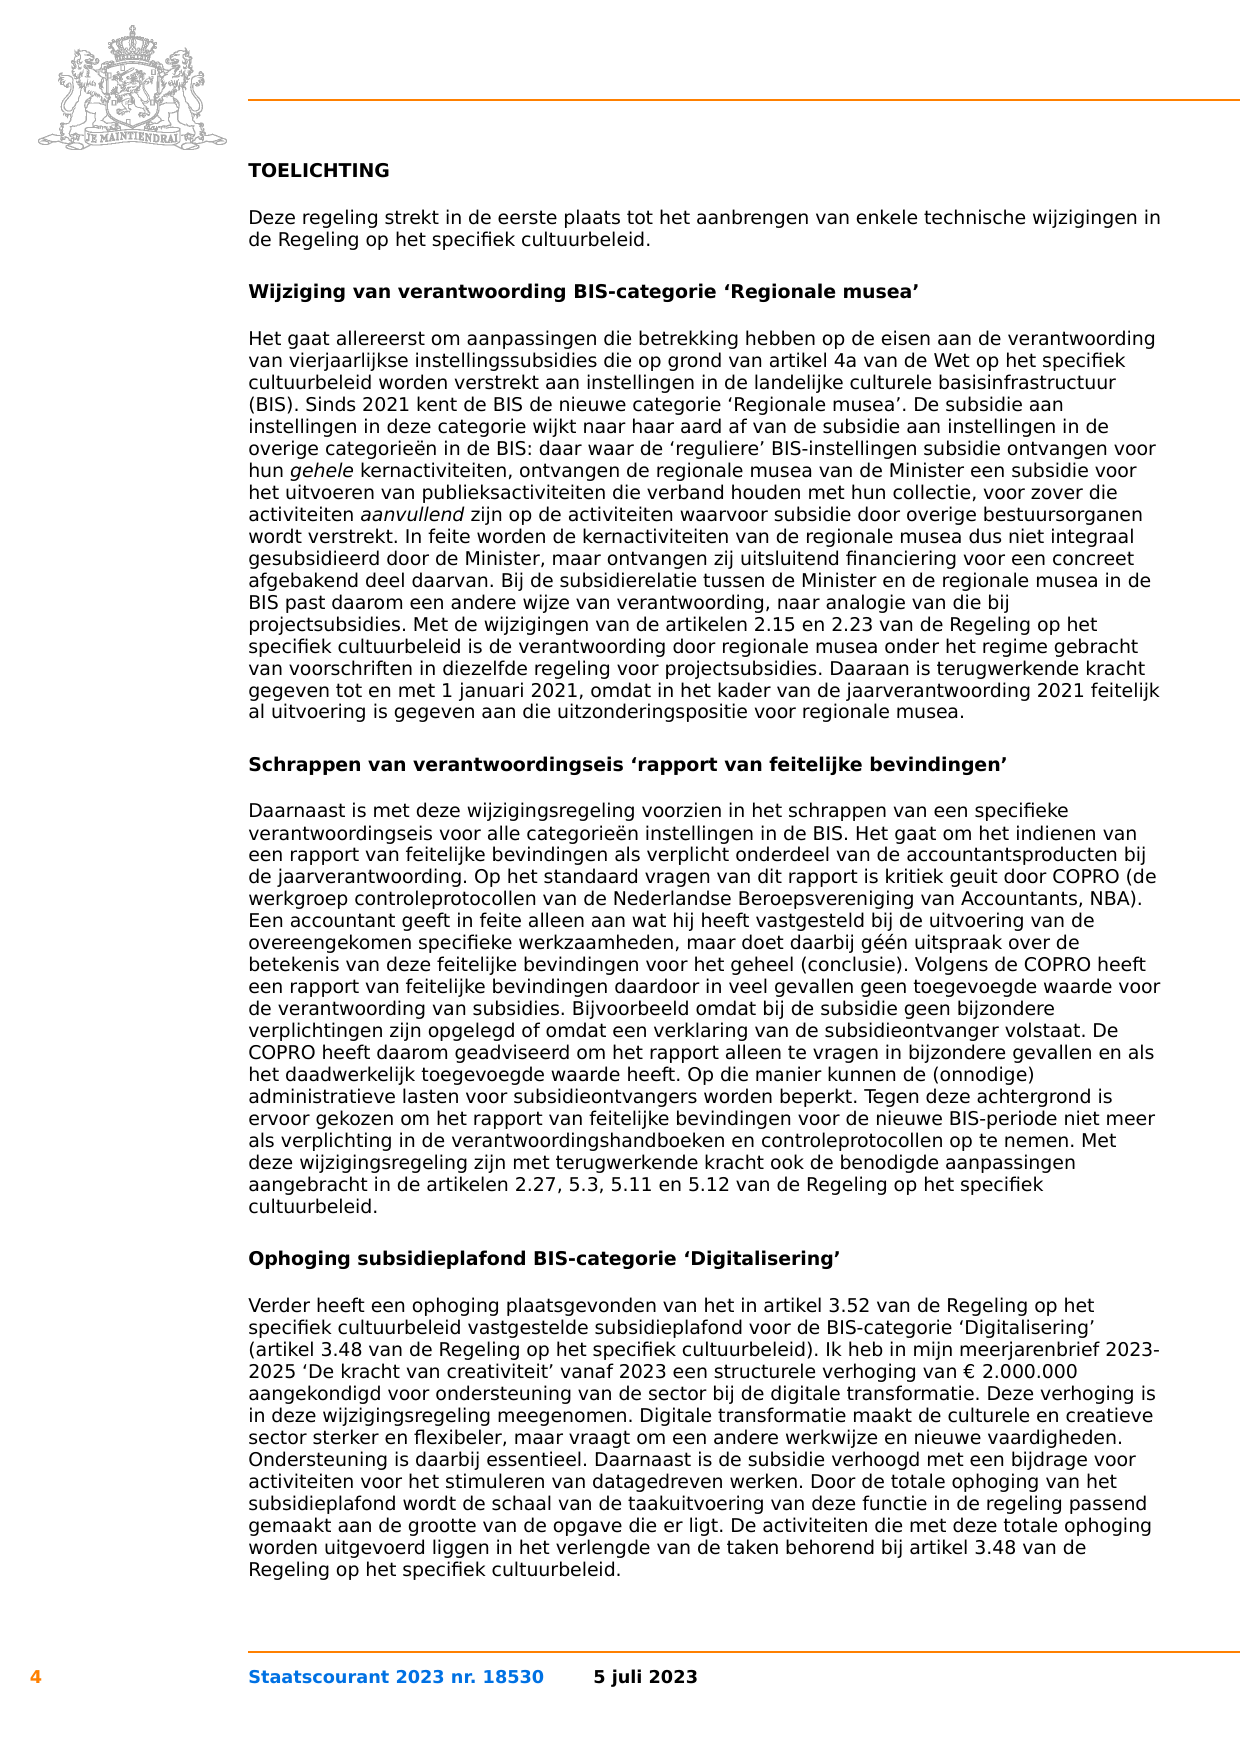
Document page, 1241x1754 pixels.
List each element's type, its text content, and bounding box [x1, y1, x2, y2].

picture [38, 25, 227, 150]
text Het gaat allereerst om aanpassingen die betrekking hebben op de eisen aan de verantwoording van vierjaarlijkse instellingssubsidies die op grond van artikel 4a van de Wet op het specifiek cultuurbeleid worden verstrekt aan instellingen in de landelijke culturele basisinfrastructuur (BIS). Sinds 2021 kent de BIS de nieuwe categorie ‘Regionale musea’. De subsidie aan instellingen in deze categorie wijkt naar haar aard af van de subsidie aan instellingen in de overige categorieën in de BIS: daar waar de ‘reguliere’ BIS-instellingen subsidie ontvangen voor hun gehele kernactiviteiten, ontvangen de regionale musea van de Minister een subsidie voor het uitvoeren van publieksactiviteiten die verband houden met hun collectie, voor zover die activiteiten aanvullend zijn op de activiteiten waarvoor subsidie door overige bestuursorganen wordt verstrekt. In feite worden de kernactiviteiten van de regionale musea dus niet integraal gesubsidieerd door de Minister, maar ontvangen zij uitsluitend financiering voor een concreet afgebakend deel daarvan. Bij de subsidierelatie tussen de Minister en de regionale musea in de BIS past daarom een andere wijze van verantwoording, naar analogie van die bij projectsubsidies. Met de wijzigingen van de artikelen 2.15 en 2.23 van de Regeling op het specifiek cultuurbeleid is de verantwoording door regionale musea onder het regime gebracht van voorschriften in diezelfde regeling voor projectsubsidies. Daaraan is terugwerkende kracht gegeven tot en met 1 januari 2021, omdat in het kader van de jaarverantwoording 2021 feitelijk al uitvoering is gegeven aan die uitzonderingspositie voor regionale musea. [248, 328, 1163, 723]
text Deze regeling strekt in de eerste plaats tot het aanbrengen van enkele technische wijzigingen in de Regeling op het specifiek cultuurbeleid. [248, 207, 1163, 251]
text Verder heeft een ophoging plaatsgevonden van het in artikel 3.52 van de Regeling op het specifiek cultuurbeleid vastgestelde subsidieplafond voor de BIS-categorie ‘Digitalisering’ (artikel 3.48 van de Regeling op het specifiek cultuurbeleid). Ik heb in mijn meerjarenbrief 2023-2025 ‘De kracht van creativiteit’ vanaf 2023 een structurele verhoging van € 2.000.000 aangekondigd voor ondersteuning van de sector bij de digitale transformatie. Deze verhoging is in deze wijzigingsregeling meegenomen. Digitale transformatie maakt de culturele en creatieve sector sterker en flexibeler, maar vraagt om een andere werkwijze en nieuwe vaardigheden. Ondersteuning is daarbij essentieel. Daarnaast is de subsidie verhoogd met een bijdrage voor activiteiten voor het stimuleren van datagedreven werken. Door de totale ophoging van het subsidieplafond wordt de schaal van de taakuitvoering van deze functie in de regeling passend gemaakt aan de grootte van de opgave die er ligt. De activiteiten die met deze totale ophoging worden uitgevoerd liggen in het verlengde van de taken behorend bij artikel 3.48 van de Regeling op het specifiek cultuurbeleid. [248, 1295, 1163, 1581]
subtitle Ophoging subsidieplafond BIS-categorie ‘Digitalisering’ [248, 1248, 1163, 1270]
subtitle TOELICHTING [248, 160, 1163, 182]
text Daarnaast is met deze wijzigingsregeling voorzien in het schrappen van een specifieke verantwoordingseis voor alle categorieën instellingen in de BIS. Het gaat om het indienen van een rapport van feitelijke bevindingen als verplicht onderdeel van de accountantsproducten bij de jaarverantwoording. Op het standaard vragen van dit rapport is kritiek geuit door COPRO (de werkgroep controleprotocollen van de Nederlandse Beroepsvereniging van Accountants, NBA). Een accountant geeft in feite alleen aan wat hij heeft vastgesteld bij de uitvoering van de overeengekomen specifieke werkzaamheden, maar doet daarbij géén uitspraak over de betekenis van deze feitelijke bevindingen voor het geheel (conclusie). Volgens de COPRO heeft een rapport van feitelijke bevindingen daardoor in veel gevallen geen toegevoegde waarde voor de verantwoording van subsidies. Bijvoorbeeld omdat bij de subsidie geen bijzondere verplichtingen zijn opgelegd of omdat een verklaring van de subsidieontvanger volstaat. De COPRO heeft daarom geadviseerd om het rapport alleen te vragen in bijzondere gevallen en als het daadwerkelijk toegevoegde waarde heeft. Op die manier kunnen de (onnodige) administratieve lasten voor subsidieontvangers worden beperkt. Tegen deze achtergrond is ervoor gekozen om het rapport van feitelijke bevindingen voor de nieuwe BIS-periode niet meer als verplichting in de verantwoordingshandboeken en controleprotocollen op te nemen. Met deze wijzigingsregeling zijn met terugwerkende kracht ook de benodigde aanpassingen aangebracht in de artikelen 2.27, 5.3, 5.11 en 5.12 van de Regeling op het specifiek cultuurbeleid. [248, 800, 1163, 1218]
subtitle Schrappen van verantwoordingseis ‘rapport van feitelijke bevindingen’ [248, 753, 1163, 775]
subtitle Wijziging van verantwoording BIS-categorie ‘Regionale musea’ [248, 281, 1163, 303]
